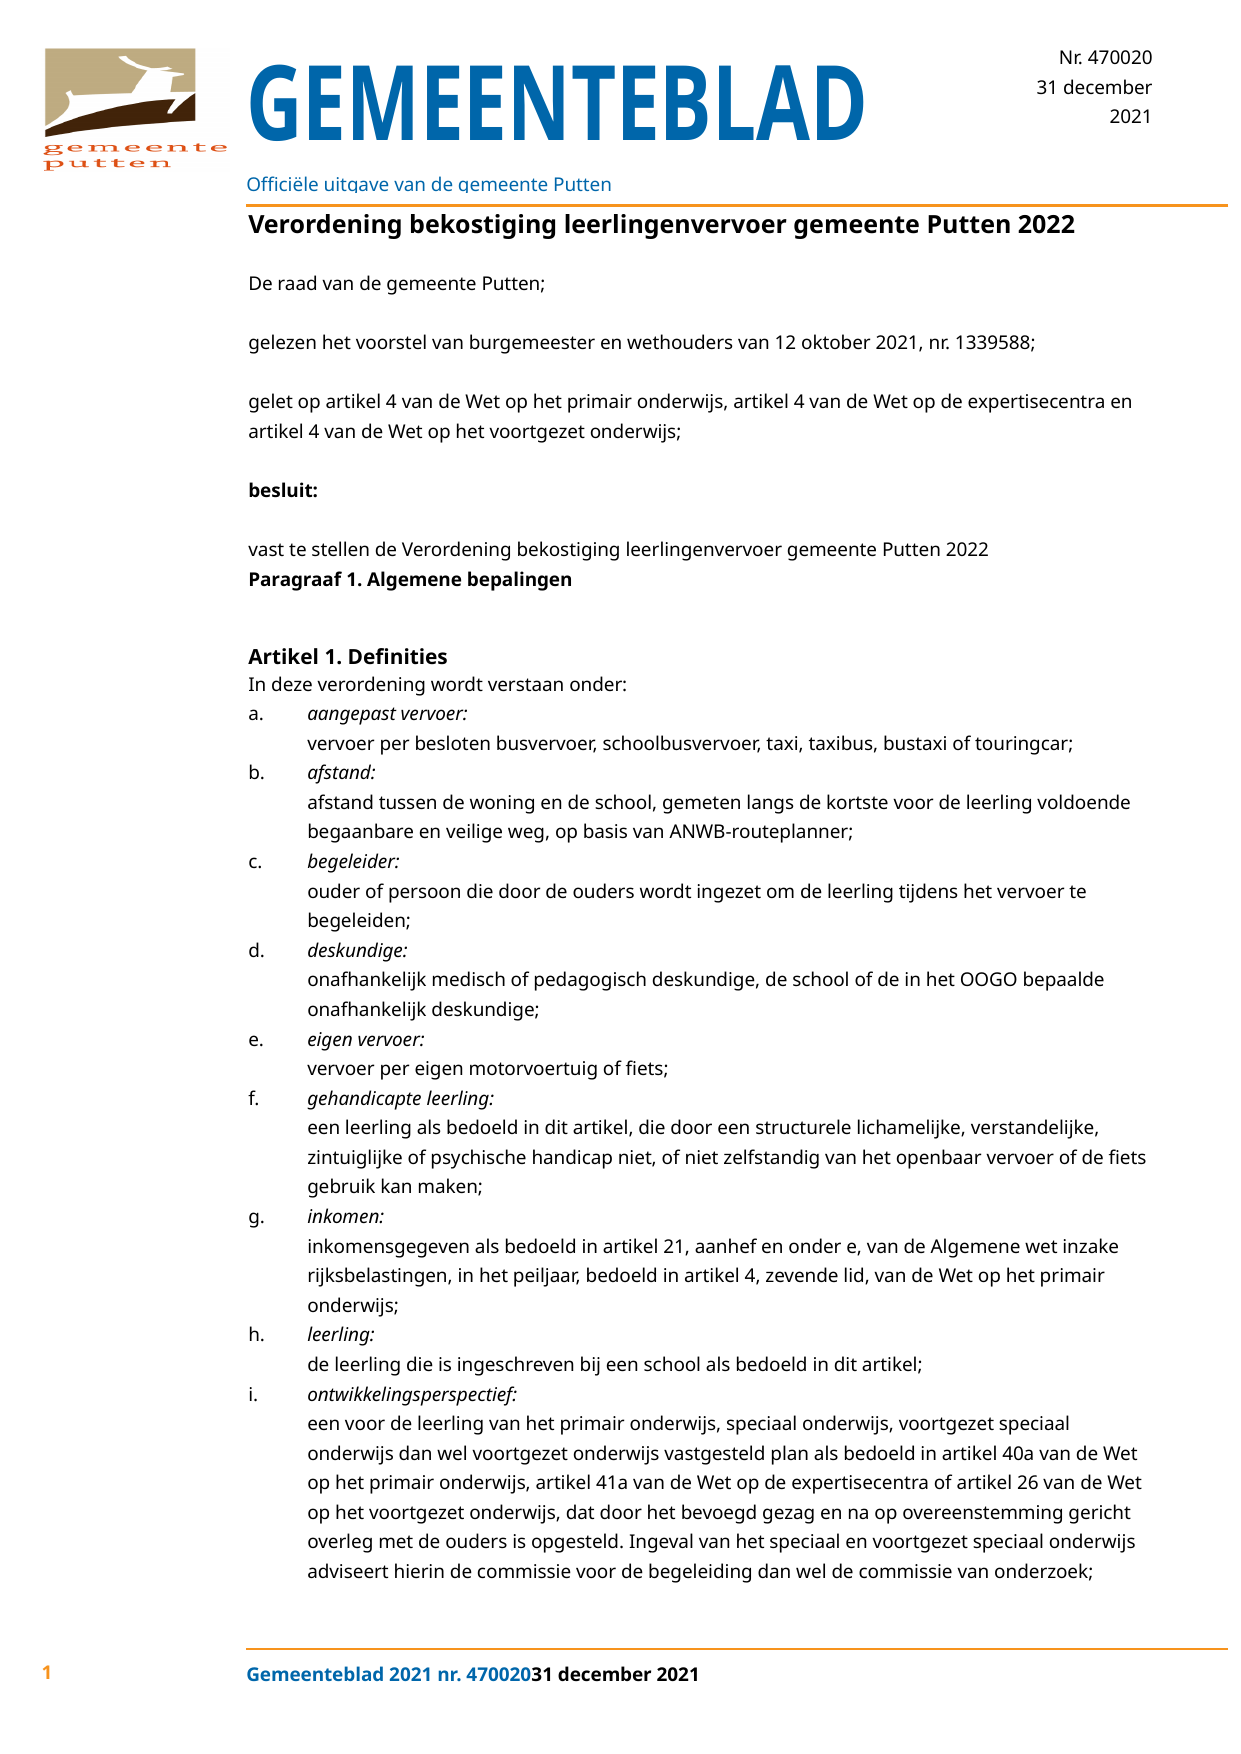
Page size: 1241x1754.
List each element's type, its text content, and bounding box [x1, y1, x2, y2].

text vast te stellen de Verordening bekostiging leerlingenvervoer gemeente Putten 2022 [248, 537, 1152, 562]
list eigen vervoer: [248, 1026, 1152, 1051]
text Artikel 1. Definities [248, 642, 1152, 671]
picture [41, 47, 231, 172]
text Verordening bekostiging leerlingenvervoer gemeente Putten 2022 [248, 207, 1152, 241]
list onafhankelijk medisch of pedagogisch deskundige, de school of de in het OOGO bepaalde onafhankelijk deskundige; [248, 967, 1152, 1022]
text besluit: [248, 477, 1152, 503]
list aangepast vervoer: [248, 700, 1152, 726]
list gehandicapte leerling: [248, 1085, 1152, 1111]
list inkomen: [248, 1203, 1152, 1229]
list afstand tussen de woning en de school, gemeten langs de kortste voor de leerling voldoende begaanbare en veilige weg, op basis van ANWB-routeplanner; [248, 789, 1152, 844]
list vervoer per besloten busvervoer, schoolbusvervoer, taxi, taxibus, bustaxi of touringcar; [248, 730, 1152, 756]
list deskundige: [248, 937, 1152, 963]
list begeleider: [248, 848, 1152, 874]
text De raad van de gemeente Putten; [248, 270, 1152, 296]
list een voor de leerling van het primair onderwijs, speciaal onderwijs, voortgezet speciaal onderwijs dan wel voortgezet onderwijs vastgesteld plan als bedoeld in artikel 40a van de Wet op het primair onderwijs, artikel 41a van de Wet op de expertisecentra of artikel 26 van de Wet op het voortgezet onderwijs, dat door het bevoegd gezag en na op overeenstemming gericht overleg met de ouders is opgesteld. Ingeval van het speciaal en voortgezet speciaal onderwijs adviseert hierin de commissie voor de begeleiding dan wel de commissie van onderzoek; [248, 1410, 1152, 1584]
list vervoer per eigen motorvoertuig of fiets; [248, 1055, 1152, 1081]
text gelezen het voorstel van burgemeester en wethouders van 12 oktober 2021, nr. 1339588; [248, 329, 1152, 355]
list leerling: [248, 1322, 1152, 1347]
list ouder of persoon die door de ouders wordt ingezet om de leerling tijdens het vervoer te begeleiden; [248, 878, 1152, 933]
text In deze verordening wordt verstaan onder: [248, 671, 1152, 696]
list inkomensgegeven als bedoeld in artikel 21, aanhef en onder e, van de Algemene wet inzake rijksbelastingen, in het peiljaar, bedoeld in artikel 4, zevende lid, van de Wet op het primair onderwijs; [248, 1233, 1152, 1318]
text Paragraaf 1. Algemene bepalingen [248, 566, 1152, 592]
text gelet op artikel 4 van de Wet op het primair onderwijs, artikel 4 van de Wet op de expertisecentra en artikel 4 van de Wet op het voortgezet onderwijs; [248, 389, 1152, 444]
list afstand: [248, 759, 1152, 785]
list ontwikkelingsperspectief: [248, 1381, 1152, 1406]
list een leerling als bedoeld in dit artikel, die door een structurele lichamelijke, verstandelijke, zintuiglijke of psychische handicap niet, of niet zelfstandig van het openbaar vervoer of de fiets gebruik kan maken; [248, 1114, 1152, 1199]
list de leerling die is ingeschreven bij een school als bedoeld in dit artikel; [248, 1351, 1152, 1377]
